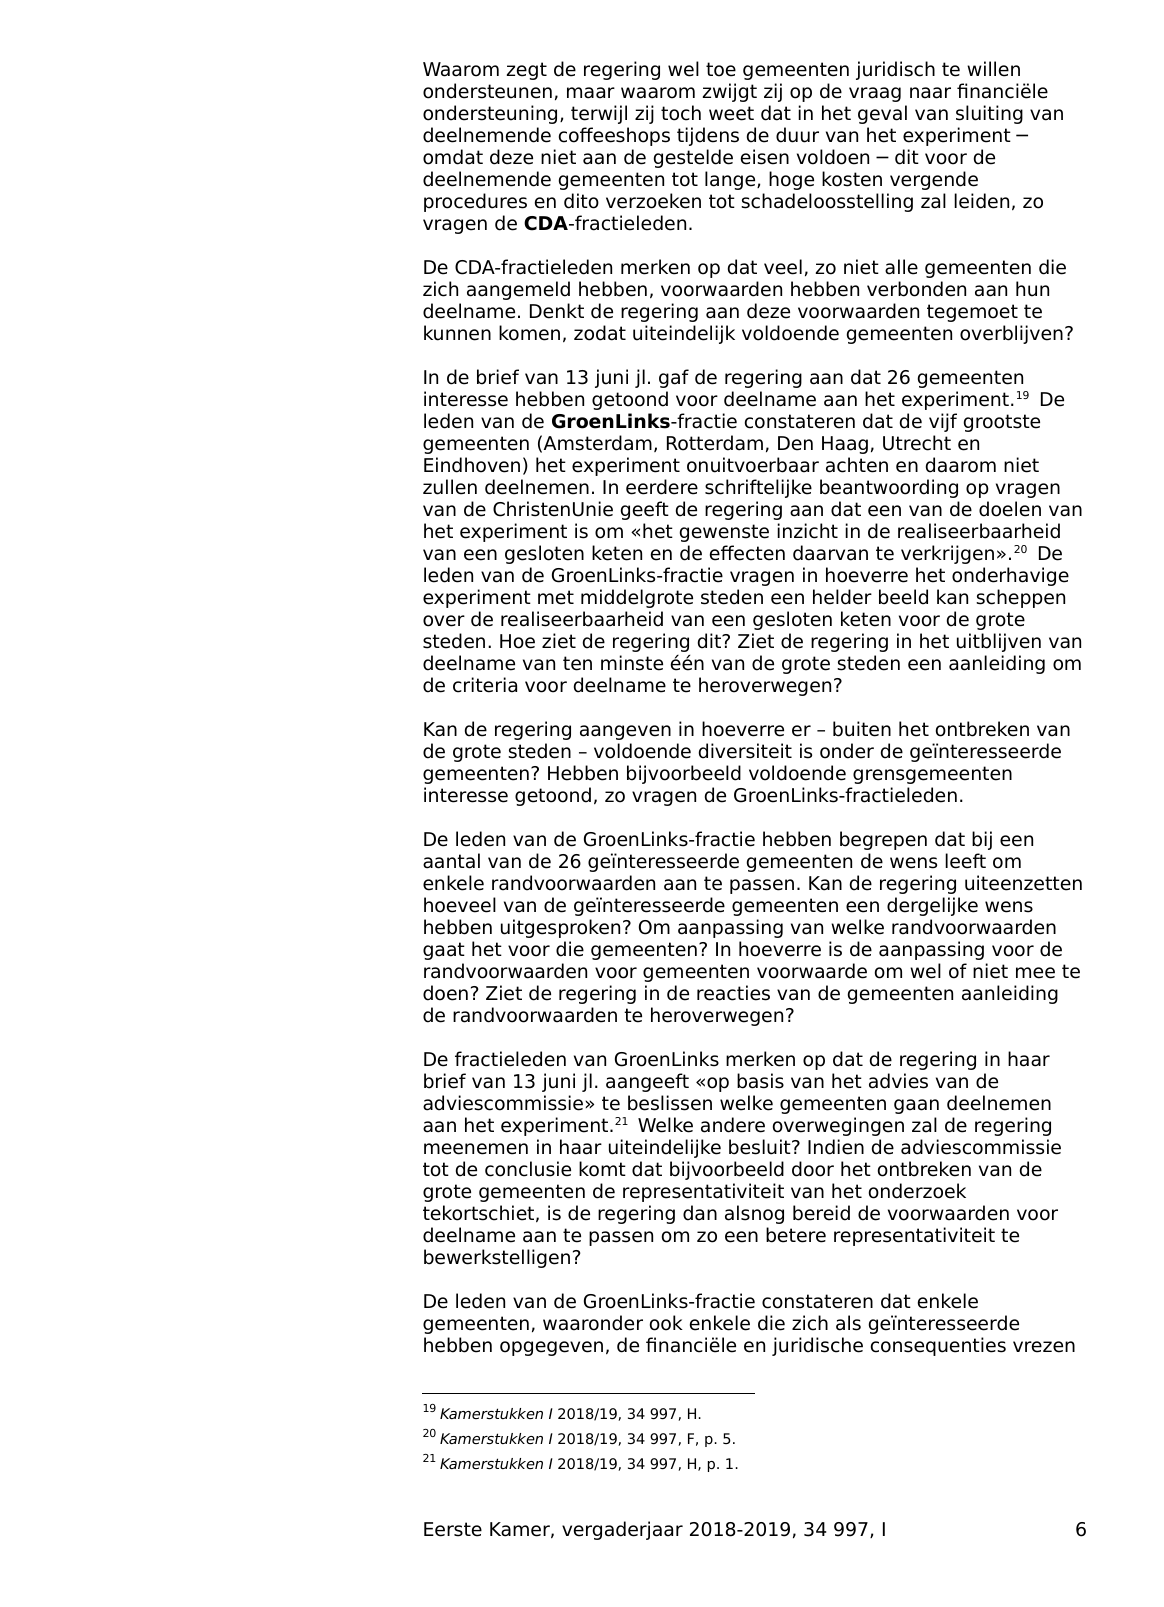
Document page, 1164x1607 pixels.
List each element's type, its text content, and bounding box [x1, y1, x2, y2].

text De leden van de GroenLinks-fractie hebben begrepen dat bij een aantal van de 26 geïnteresseerde gemeenten de wens leeft om enkele randvoorwaarden aan te passen. Kan de regering uiteenzetten hoeveel van de geïnteresseerde gemeenten een dergelijke wens hebben uitgesproken? Om aanpassing van welke randvoorwaarden gaat het voor die gemeenten? In hoeverre is de aanpassing voor de randvoorwaarden voor gemeenten voorwaarde om wel of niet mee te doen? Ziet de regering in de reacties van de gemeenten aanleiding de randvoorwaarden te heroverwegen? [422, 829, 1087, 1027]
text Kamerstukken I 2018/19, 34 997, H. [422, 1402, 1087, 1424]
text De fractieleden van GroenLinks merken op dat de regering in haar brief van 13 juni jl. aangeeft «op basis van het advies van de adviescommissie» te beslissen welke gemeenten gaan deelnemen aan het experiment. Welke andere overwegingen zal de regering meenemen in haar uiteindelijke besluit? Indien de adviescommissie tot de conclusie komt dat bijvoorbeeld door het ontbreken van de grote gemeenten de representativiteit van het onderzoek tekortschiet, is de regering dan alsnog bereid de voorwaarden voor deelname aan te passen om zo een betere representativiteit te bewerkstelligen? [422, 1049, 1087, 1269]
text Kamerstukken I 2018/19, 34 997, F, p. 5. [422, 1427, 1087, 1449]
text De leden van de GroenLinks-fractie constateren dat enkele gemeenten, waaronder ook enkele die zich als geïnteresseerde hebben opgegeven, de financiële en juridische consequenties vrezen [422, 1291, 1087, 1357]
text In de brief van 13 juni jl. gaf de regering aan dat 26 gemeenten interesse hebben getoond voor deelname aan het experiment. De leden van de GroenLinks-fractie constateren dat de vijf grootste gemeenten (Amsterdam, Rotterdam, Den Haag, Utrecht en Eindhoven) het experiment onuitvoerbaar achten en daarom niet zullen deelnemen. In eerdere schriftelijke beantwoording op vragen van de ChristenUnie geeft de regering aan dat een van de doelen van het experiment is om «het gewenste inzicht in de realiseerbaarheid van een gesloten keten en de effecten daarvan te verkrijgen». De leden van de GroenLinks-fractie vragen in hoeverre het onderhavige experiment met middelgrote steden een helder beeld kan scheppen over de realiseerbaarheid van een gesloten keten voor de grote steden. Hoe ziet de regering dit? Ziet de regering in het uitblijven van deelname van ten minste één van de grote steden een aanleiding om de criteria voor deelname te heroverwegen? [422, 367, 1087, 697]
text Kan de regering aangeven in hoeverre er – buiten het ontbreken van de grote steden – voldoende diversiteit is onder de geïnteresseerde gemeenten? Hebben bijvoorbeeld voldoende grensgemeenten interesse getoond, zo vragen de GroenLinks-fractieleden. [422, 719, 1087, 807]
text De CDA-fractieleden merken op dat veel, zo niet alle gemeenten die zich aangemeld hebben, voorwaarden hebben verbonden aan hun deelname. Denkt de regering aan deze voorwaarden tegemoet te kunnen komen, zodat uiteindelijk voldoende gemeenten overblijven? [422, 257, 1087, 345]
text Kamerstukken I 2018/19, 34 997, H, p. 1. [422, 1452, 1087, 1474]
text Waarom zegt de regering wel toe gemeenten juridisch te willen ondersteunen, maar waarom zwijgt zij op de vraag naar financiële ondersteuning, terwijl zij toch weet dat in het geval van sluiting van deelnemende coffeeshops tijdens de duur van het experiment ─ omdat deze niet aan de gestelde eisen voldoen ─ dit voor de deelnemende gemeenten tot lange, hoge kosten vergende procedures en dito verzoeken tot schadeloosstelling zal leiden, zo vragen de CDA-fractieleden. [422, 59, 1087, 235]
